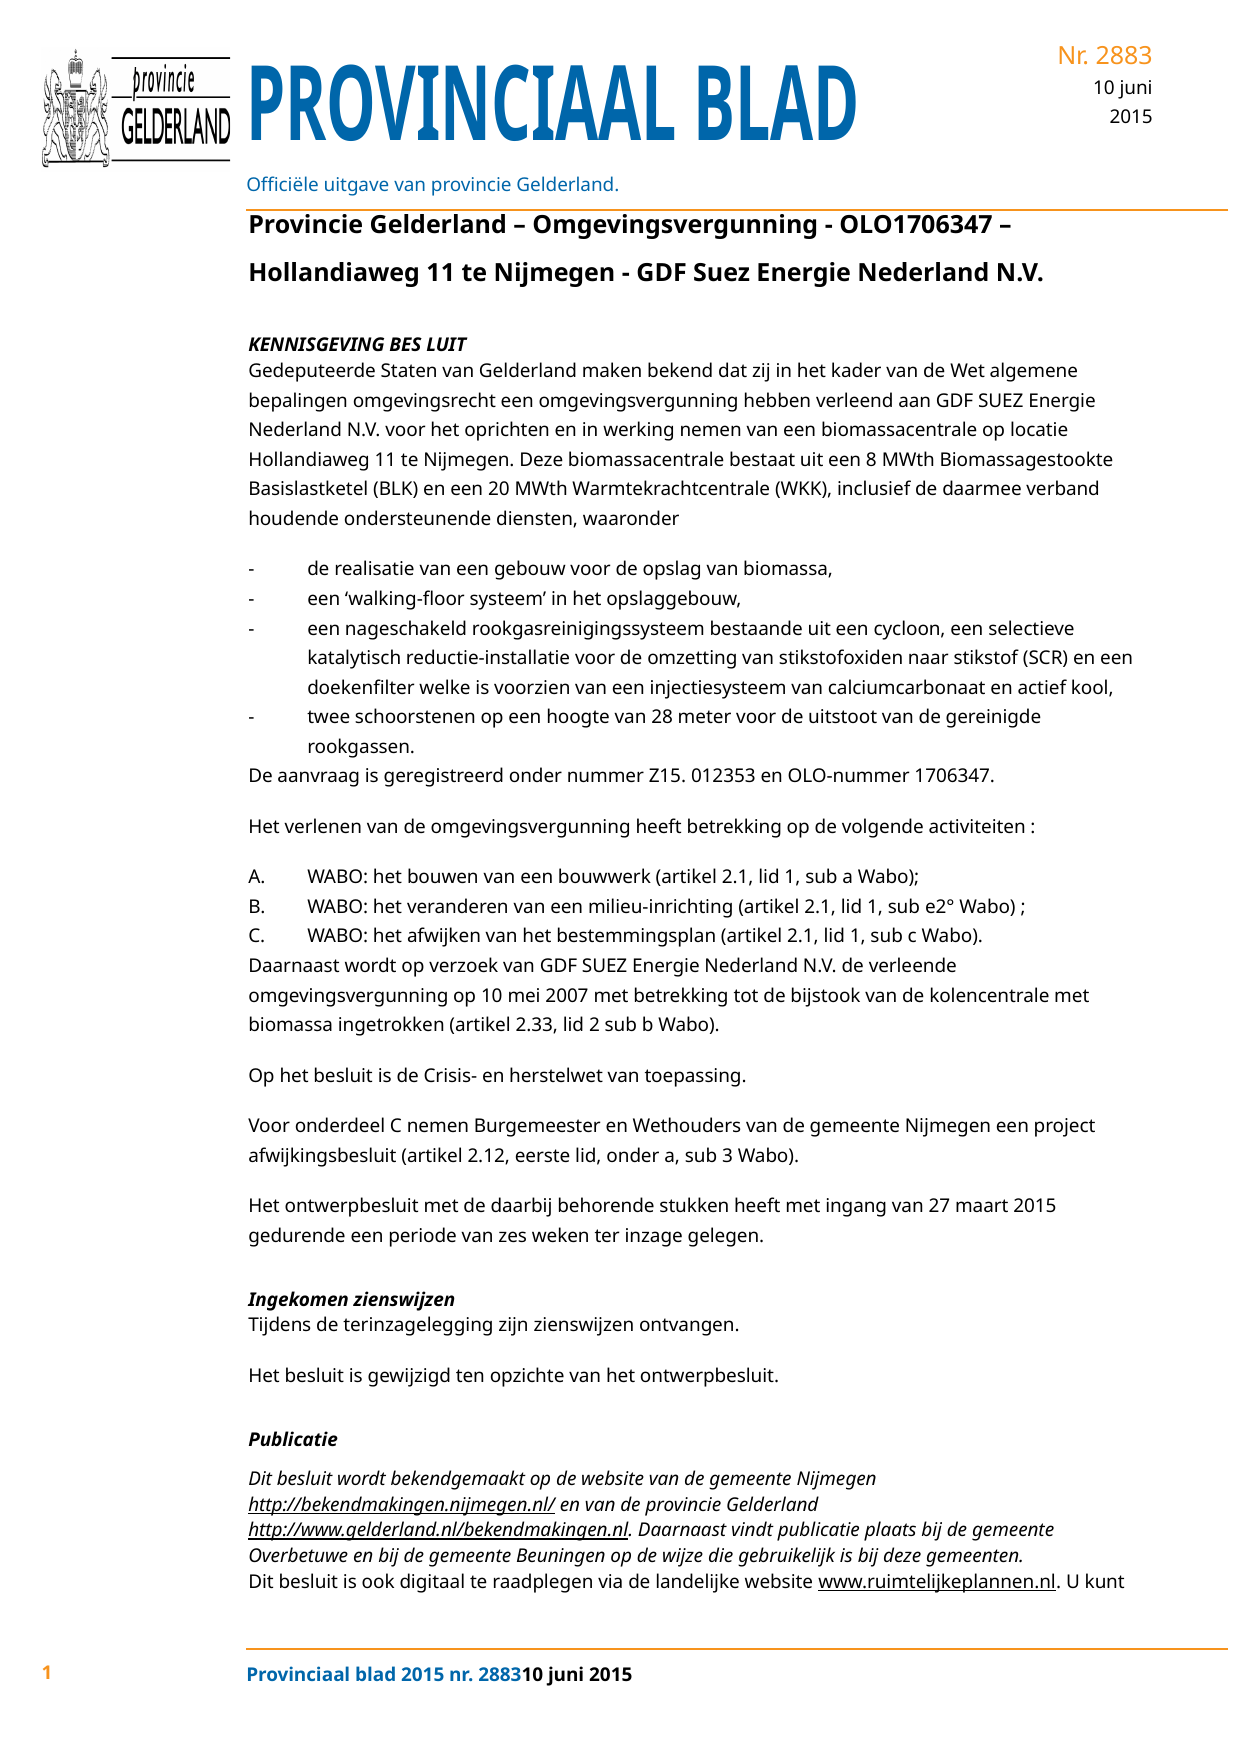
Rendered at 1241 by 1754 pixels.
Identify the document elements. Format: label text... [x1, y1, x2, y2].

text Provincie Gelderland – Omgevingsvergunning - OLO1706347 –Hollandiaweg 11 te Nijmegen - GDF Suez Energie Nederland N.V. [248, 211, 1152, 288]
text Tijdens de terinzagelegging zijn zienswijzen ontvangen. [248, 1311, 1152, 1337]
text Gedeputeerde Staten van Gelderland maken bekend dat zij in het kader van de Wet algemene bepalingen omgevingsrecht een omgevingsvergunning hebben verleend aan GDF SUEZ Energie Nederland N.V. voor het oprichten en in werking nemen van een biomassacentrale op locatie Hollandiaweg 11 te Nijmegen. Deze biomassacentrale bestaat uit een 8 MWth Biomassagestookte Basislastketel (BLK) en een 20 MWth Warmtekrachtcentrale (WKK), inclusief de daarmee verband houdende ondersteunende diensten, waaronder [248, 357, 1152, 531]
text Ingekomen zienswijzen [248, 1286, 1152, 1311]
text Het besluit is gewijzigd ten opzichte van het ontwerpbesluit. [248, 1362, 1152, 1388]
list twee schoorstenen op een hoogte van 28 meter voor de uitstoot van de gereinigde rookgassen. [248, 703, 1152, 759]
text Het verlenen van de omgevingsvergunning heeft betrekking op de volgende activiteiten : [248, 813, 1152, 839]
text KENNISGEVING BES LUIT [248, 331, 1152, 357]
text Dit besluit wordt bekendgemaakt op de website van de gemeente Nijmegen http://bekendmakingen.nijmegen.nl/ en van de provincie Gelderland http://www.gelderland.nl/bekendmakingen.nl. Daarnaast vindt publicatie plaats bij de gemeente Overbetuwe en bij de gemeente Beuningen op de wijze die gebruikelijk is bij deze gemeenten. [248, 1465, 1152, 1568]
list WABO: het afwijken van het bestemmingsplan (artikel 2.1, lid 1, sub c Wabo). [248, 923, 1152, 948]
list de realisatie van een gebouw voor de opslag van biomassa, [248, 556, 1152, 581]
text Op het besluit is de Crisis- en herstelwet van toepassing. [248, 1062, 1152, 1087]
list een nageschakeld rookgasreinigingssysteem bestaande uit een cycloon, een selectieve katalytisch reductie-installatie voor de omzetting van stikstofoxiden naar stikstof (SCR) en een doekenfilter welke is voorzien van een injectiesysteem van calciumcarbonaat en actief kool, [248, 615, 1152, 699]
text Dit besluit is ook digitaal te raadplegen via de landelijke website www.ruimtelijkeplannen.nl. U kunt [248, 1568, 1152, 1594]
text De aanvraag is geregistreerd onder nummer Z15. 012353 en OLO-nummer 1706347. [248, 763, 1152, 788]
picture [41, 47, 231, 172]
list WABO: het bouwen van een bouwwerk (artikel 2.1, lid 1, sub a Wabo); [248, 863, 1152, 889]
text Publicatie [248, 1426, 1152, 1452]
list een ‘walking-floor systeem’ in het opslaggebouw, [248, 585, 1152, 611]
text Voor onderdeel C nemen Burgemeester en Wethouders van de gemeente Nijmegen een project afwijkingsbesluit (artikel 2.12, eerste lid, onder a, sub 3 Wabo). [248, 1112, 1152, 1167]
text Daarnaast wordt op verzoek van GDF SUEZ Energie Nederland N.V. de verleende omgevingsvergunning op 10 mei 2007 met betrekking tot de bijstook van de kolencentrale met biomassa ingetrokken (artikel 2.33, lid 2 sub b Wabo). [248, 952, 1152, 1037]
text Het ontwerpbesluit met de daarbij behorende stukken heeft met ingang van 27 maart 2015 gedurende een periode van zes weken ter inzage gelegen. [248, 1192, 1152, 1247]
list WABO: het veranderen van een milieu-inrichting (artikel 2.1, lid 1, sub e2° Wabo) ; [248, 893, 1152, 919]
